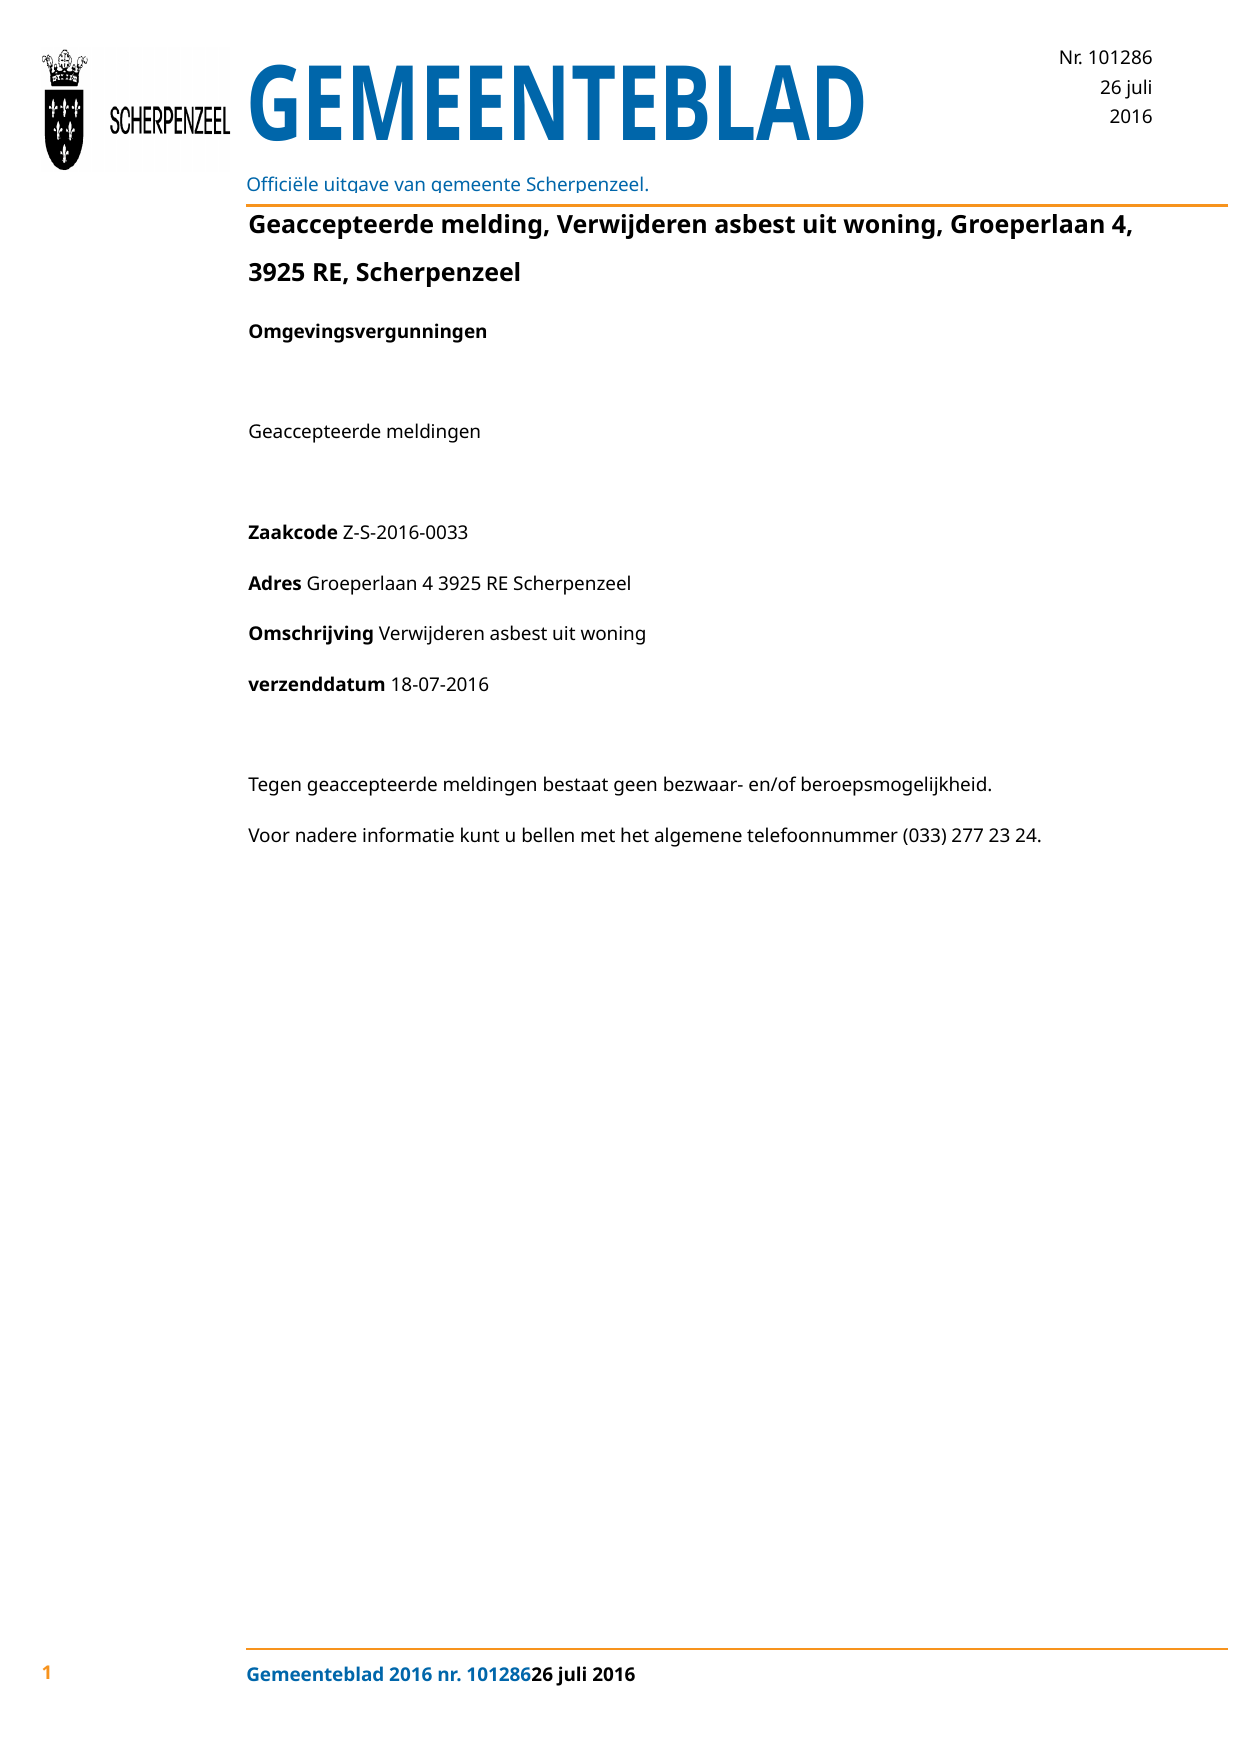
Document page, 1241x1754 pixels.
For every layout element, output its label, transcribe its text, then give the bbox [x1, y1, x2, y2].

text verzenddatum 18-07-2016 [248, 671, 1152, 697]
picture [41, 47, 231, 172]
text Tegen geaccepteerde meldingen bestaat geen bezwaar- en/of beroepsmogelijkheid. [248, 772, 1152, 797]
text Voor nadere informatie kunt u bellen met het algemene telefoonnummer (033) 277 23 24. [248, 822, 1152, 848]
text Adres Groeperlaan 4 3925 RE Scherpenzeel [248, 570, 1152, 596]
text Omschrijving Verwijderen asbest uit woning [248, 620, 1152, 646]
text Omgevingsvergunningen [248, 318, 1152, 344]
text Zaakcode Z-S-2016-0033 [248, 519, 1152, 545]
text Geaccepteerde melding, Verwijderen asbest uit woning, Groeperlaan 4, 3925 RE, Scherpenzeel [248, 207, 1152, 288]
text Geaccepteerde meldingen [248, 419, 1152, 444]
